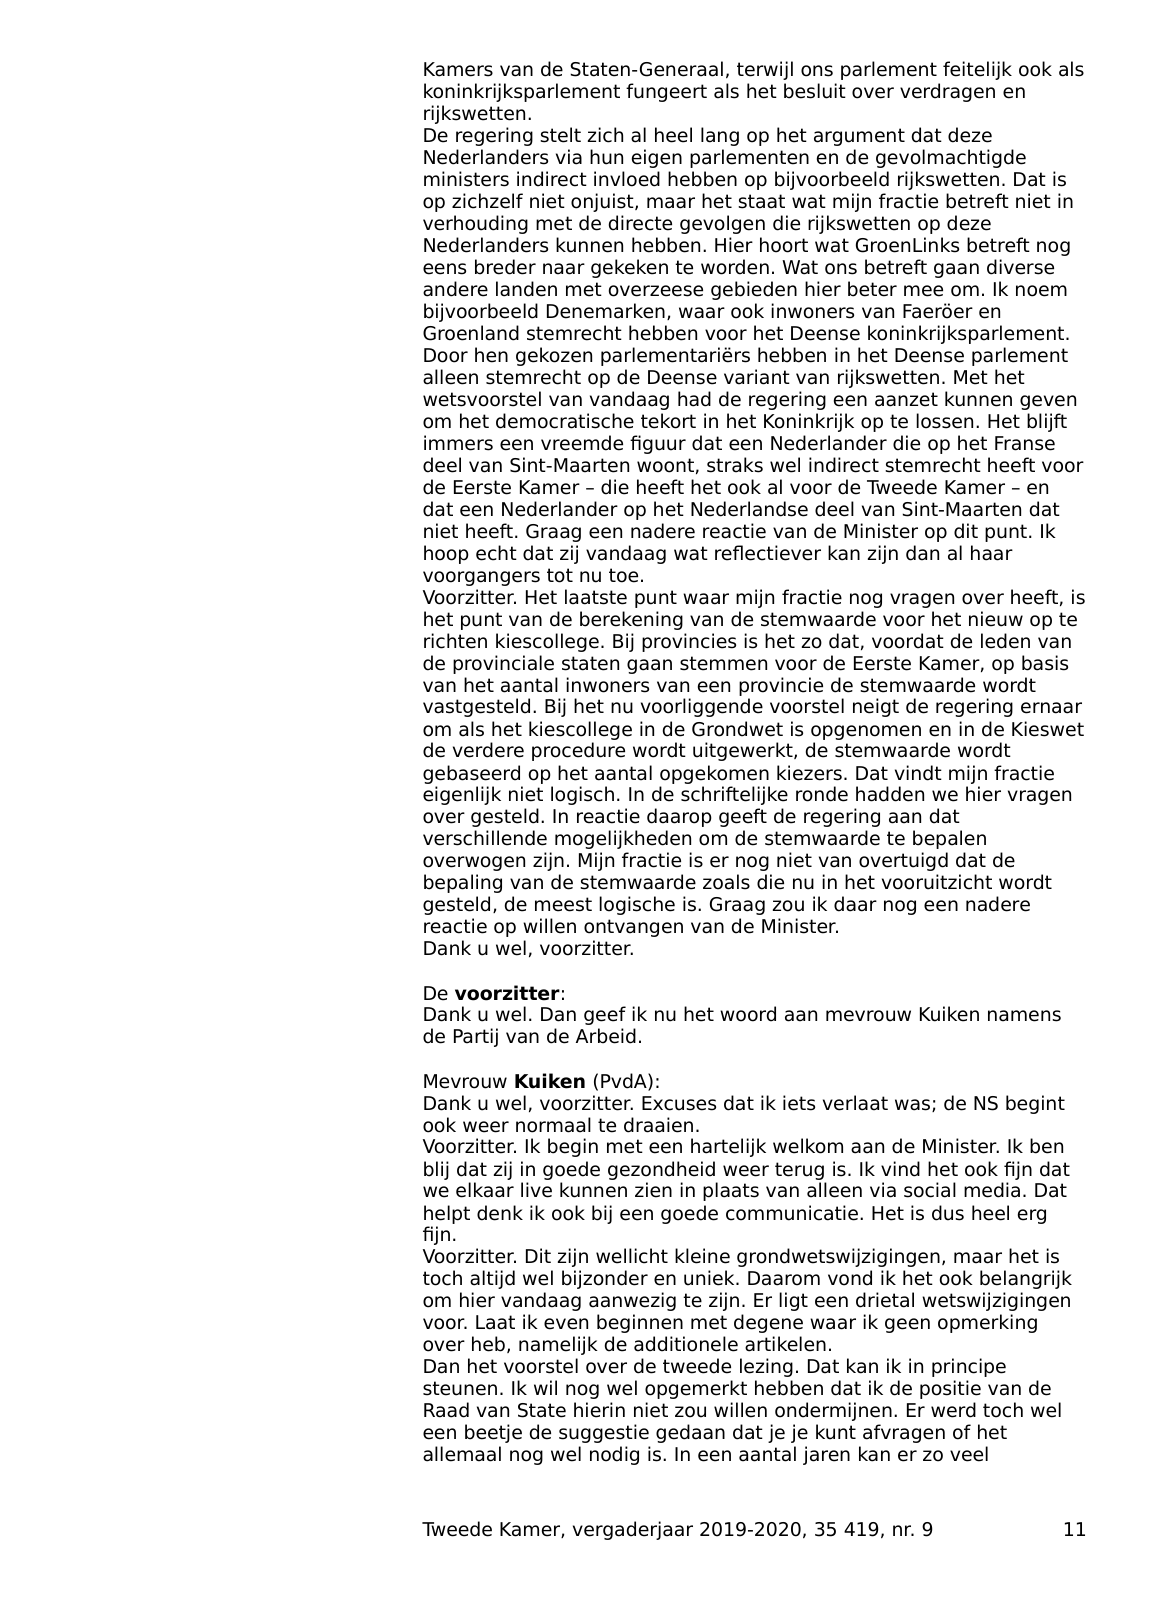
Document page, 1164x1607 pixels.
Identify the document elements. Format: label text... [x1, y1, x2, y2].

text Kamers van de Staten-Generaal, terwijl ons parlement feitelijk ook als koninkrijksparlement fungeert als het besluit over verdragen en rijkswetten. [422, 59, 1087, 125]
text De voorzitter: [422, 982, 1087, 1004]
text Dan het voorstel over de tweede lezing. Dat kan ik in principe steunen. Ik wil nog wel opgemerkt hebben dat ik de positie van de Raad van State hierin niet zou willen ondermijnen. Er werd toch wel een beetje de suggestie gedaan dat je je kunt afvragen of het allemaal nog wel nodig is. In een aantal jaren kan er zo veel [422, 1356, 1087, 1466]
text Voorzitter. Ik begin met een hartelijk welkom aan de Minister. Ik ben blij dat zij in goede gezondheid weer terug is. Ik vind het ook fijn dat we elkaar live kunnen zien in plaats van alleen via social media. Dat helpt denk ik ook bij een goede communicatie. Het is dus heel erg fijn. [422, 1136, 1087, 1246]
text Dank u wel, voorzitter. [422, 938, 1087, 960]
text Voorzitter. Het laatste punt waar mijn fractie nog vragen over heeft, is het punt van de berekening van de stemwaarde voor het nieuw op te richten kiescollege. Bij provincies is het zo dat, voordat de leden van de provinciale staten gaan stemmen voor de Eerste Kamer, op basis van het aantal inwoners van een provincie de stemwaarde wordt vastgesteld. Bij het nu voorliggende voorstel neigt de regering ernaar om als het kiescollege in de Grondwet is opgenomen en in de Kieswet de verdere procedure wordt uitgewerkt, de stemwaarde wordt gebaseerd op het aantal opgekomen kiezers. Dat vindt mijn fractie eigenlijk niet logisch. In de schriftelijke ronde hadden we hier vragen over gesteld. In reactie daarop geeft de regering aan dat verschillende mogelijkheden om de stemwaarde te bepalen overwogen zijn. Mijn fractie is er nog niet van overtuigd dat de bepaling van de stemwaarde zoals die nu in het vooruitzicht wordt gesteld, de meest logische is. Graag zou ik daar nog een nadere reactie op willen ontvangen van de Minister. [422, 587, 1087, 938]
text Dank u wel, voorzitter. Excuses dat ik iets verlaat was; de NS begint ook weer normaal te draaien. [422, 1092, 1087, 1136]
text Voorzitter. Dit zijn wellicht kleine grondwetswijzigingen, maar het is toch altijd wel bijzonder en uniek. Daarom vond ik het ook belangrijk om hier vandaag aanwezig te zijn. Er ligt een drietal wetswijzigingen voor. Laat ik even beginnen met degene waar ik geen opmerking over heb, namelijk de additionele artikelen. [422, 1246, 1087, 1356]
text Mevrouw Kuiken (PvdA): [422, 1071, 1087, 1092]
text De regering stelt zich al heel lang op het argument dat deze Nederlanders via hun eigen parlementen en de gevolmachtigde ministers indirect invloed hebben op bijvoorbeeld rijkswetten. Dat is op zichzelf niet onjuist, maar het staat wat mijn fractie betreft niet in verhouding met de directe gevolgen die rijkswetten op deze Nederlanders kunnen hebben. Hier hoort wat GroenLinks betreft nog eens breder naar gekeken te worden. Wat ons betreft gaan diverse andere landen met overzeese gebieden hier beter mee om. Ik noem bijvoorbeeld Denemarken, waar ook inwoners van Faeröer en Groenland stemrecht hebben voor het Deense koninkrijksparlement. Door hen gekozen parlementariërs hebben in het Deense parlement alleen stemrecht op de Deense variant van rijkswetten. Met het wetsvoorstel van vandaag had de regering een aanzet kunnen geven om het democratische tekort in het Koninkrijk op te lossen. Het blijft immers een vreemde figuur dat een Nederlander die op het Franse deel van Sint-Maarten woont, straks wel indirect stemrecht heeft voor de Eerste Kamer – die heeft het ook al voor de Tweede Kamer – en dat een Nederlander op het Nederlandse deel van Sint-Maarten dat niet heeft. Graag een nadere reactie van de Minister op dit punt. Ik hoop echt dat zij vandaag wat reflectiever kan zijn dan al haar voorgangers tot nu toe. [422, 125, 1087, 587]
text Dank u wel. Dan geef ik nu het woord aan mevrouw Kuiken namens de Partij van de Arbeid. [422, 1004, 1087, 1048]
